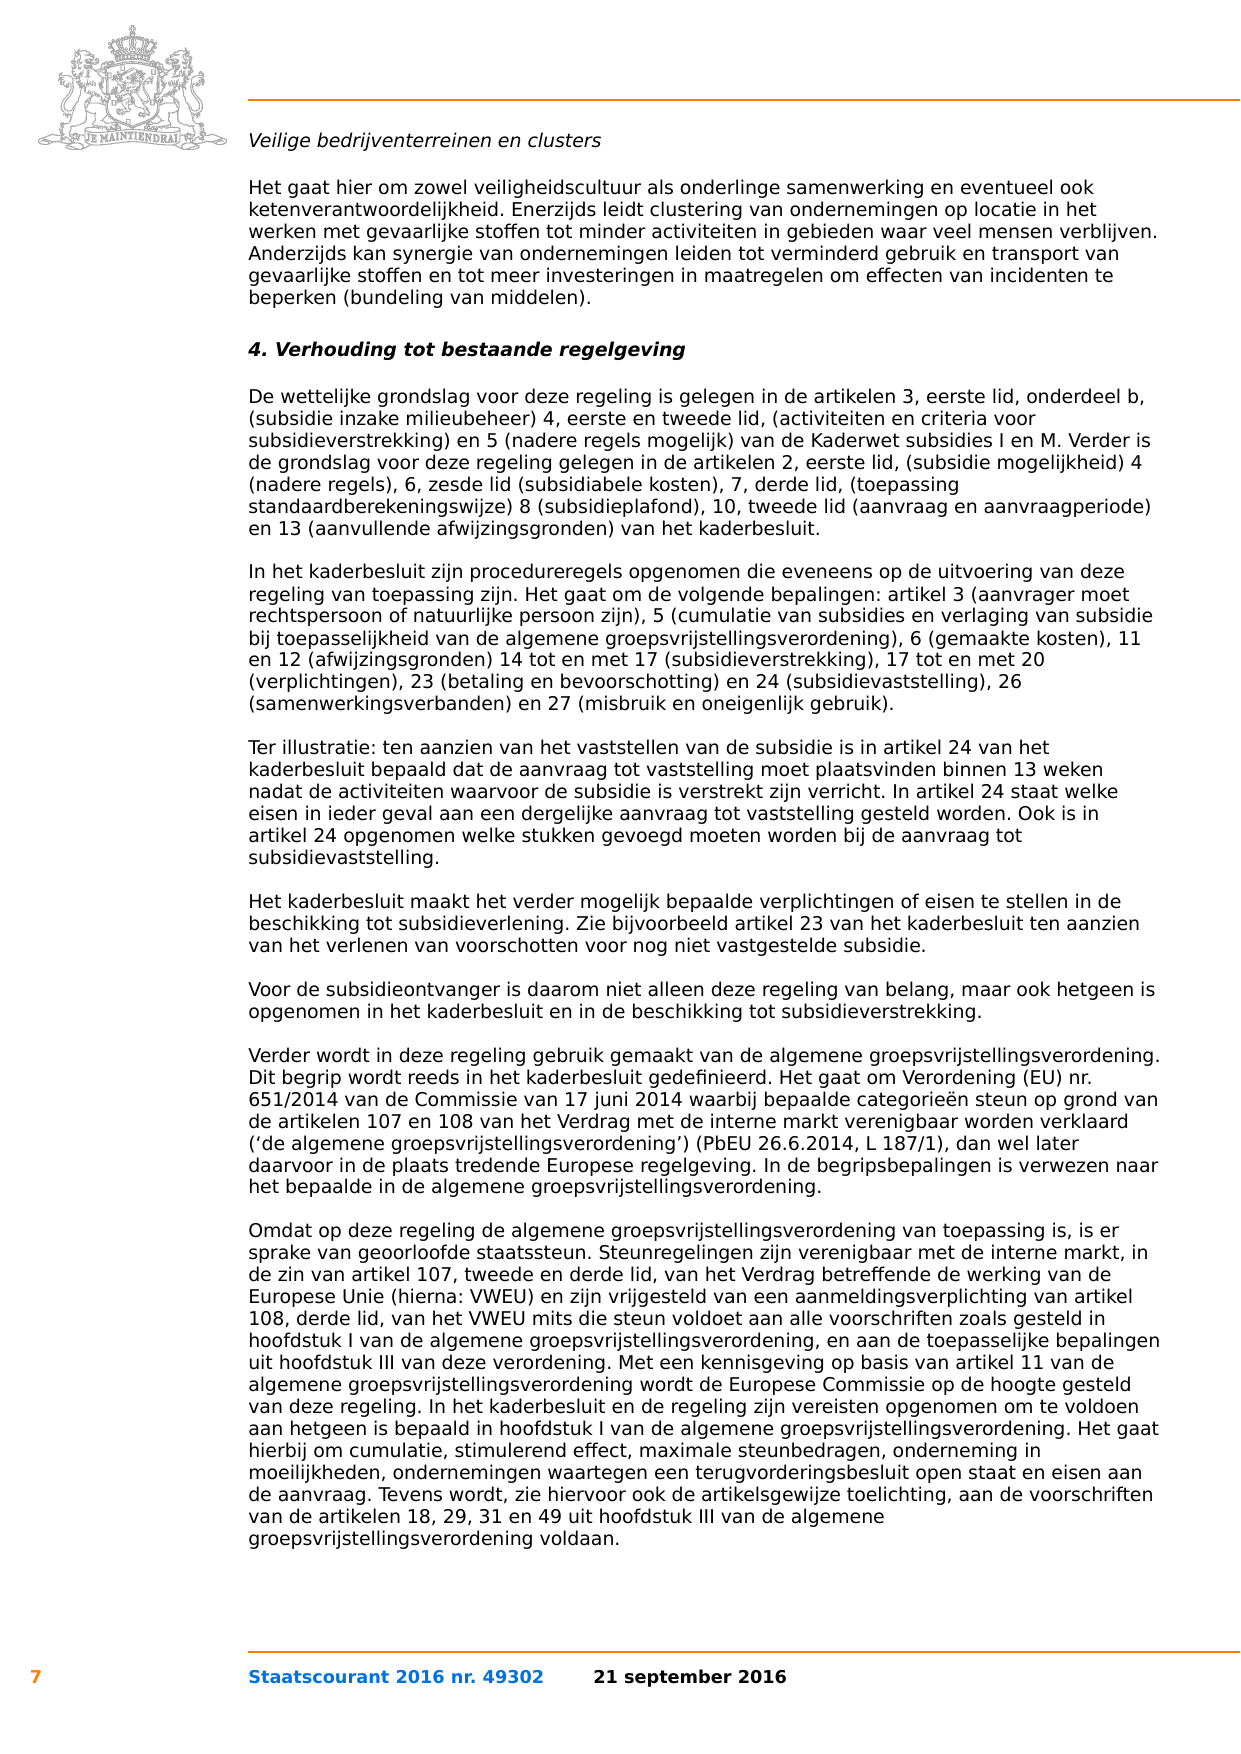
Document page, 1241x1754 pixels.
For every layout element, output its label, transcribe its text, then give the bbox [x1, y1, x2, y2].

text De wettelijke grondslag voor deze regeling is gelegen in de artikelen 3, eerste lid, onderdeel b, (subsidie inzake milieubeheer) 4, eerste en tweede lid, (activiteiten en criteria voor subsidieverstrekking) en 5 (nadere regels mogelijk) van de Kaderwet subsidies I en M. Verder is de grondslag voor deze regeling gelegen in de artikelen 2, eerste lid, (subsidie mogelijkheid) 4 (nadere regels), 6, zesde lid (subsidiabele kosten), 7, derde lid, (toepassing standaardberekeningswijze) 8 (subsidieplafond), 10, tweede lid (aanvraag en aanvraagperiode) en 13 (aanvullende afwijzingsgronden) van het kaderbesluit. [248, 386, 1163, 539]
picture [38, 25, 227, 150]
subtitle Veilige bedrijventerreinen en clusters [248, 130, 1163, 152]
text Het kaderbesluit maakt het verder mogelijk bepaalde verplichtingen of eisen te stellen in de beschikking tot subsidieverlening. Zie bijvoorbeeld artikel 23 van het kaderbesluit ten aanzien van het verlenen van voorschotten voor nog niet vastgestelde subsidie. [248, 891, 1163, 957]
text Het gaat hier om zowel veiligheidscultuur als onderlinge samenwerking en eventueel ook ketenverantwoordelijkheid. Enerzijds leidt clustering van ondernemingen op locatie in het werken met gevaarlijke stoffen tot minder activiteiten in gebieden waar veel mensen verblijven. Anderzijds kan synergie van ondernemingen leiden tot verminderd gebruik en transport van gevaarlijke stoffen en tot meer investeringen in maatregelen om effecten van incidenten te beperken (bundeling van middelen). [248, 177, 1163, 309]
text Voor de subsidieontvanger is daarom niet alleen deze regeling van belang, maar ook hetgeen is opgenomen in het kaderbesluit en in de beschikking tot subsidieverstrekking. [248, 979, 1163, 1023]
text In het kaderbesluit zijn procedureregels opgenomen die eveneens op de uitvoering van deze regeling van toepassing zijn. Het gaat om de volgende bepalingen: artikel 3 (aanvrager moet rechtspersoon of natuurlijke persoon zijn), 5 (cumulatie van subsidies en verlaging van subsidie bij toepasselijkheid van de algemene groepsvrijstellingsverordening), 6 (gemaakte kosten), 11 en 12 (afwijzingsgronden) 14 tot en met 17 (subsidieverstrekking), 17 tot en met 20 (verplichtingen), 23 (betaling en bevoorschotting) en 24 (subsidievaststelling), 26 (samenwerkingsverbanden) en 27 (misbruik en oneigenlijk gebruik). [248, 561, 1163, 715]
text Omdat op deze regeling de algemene groepsvrijstellingsverordening van toepassing is, is er sprake van geoorloofde staatssteun. Steunregelingen zijn verenigbaar met de interne markt, in de zin van artikel 107, tweede en derde lid, van het Verdrag betreffende de werking van de Europese Unie (hierna: VWEU) en zijn vrijgesteld van een aanmeldingsverplichting van artikel 108, derde lid, van het VWEU mits die steun voldoet aan alle voorschriften zoals gesteld in hoofdstuk I van de algemene groepsvrijstellingsverordening, en aan de toepasselijke bepalingen uit hoofdstuk III van deze verordening. Met een kennisgeving op basis van artikel 11 van de algemene groepsvrijstellingsverordening wordt de Europese Commissie op de hoogte gesteld van deze regeling. In het kaderbesluit en de regeling zijn vereisten opgenomen om te voldoen aan hetgeen is bepaald in hoofdstuk I van de algemene groepsvrijstellingsverordening. Het gaat hierbij om cumulatie, stimulerend effect, maximale steunbedragen, onderneming in moeilijkheden, ondernemingen waartegen een terugvorderingsbesluit open staat en eisen aan de aanvraag. Tevens wordt, zie hiervoor ook de artikelsgewijze toelichting, aan de voorschriften van de artikelen 18, 29, 31 en 49 uit hoofdstuk III van de algemene groepsvrijstellingsverordening voldaan. [248, 1220, 1163, 1550]
text Ter illustratie: ten aanzien van het vaststellen van de subsidie is in artikel 24 van het kaderbesluit bepaald dat de aanvraag tot vaststelling moet plaatsvinden binnen 13 weken nadat de activiteiten waarvoor de subsidie is verstrekt zijn verricht. In artikel 24 staat welke eisen in ieder geval aan een dergelijke aanvraag tot vaststelling gesteld worden. Ook is in artikel 24 opgenomen welke stukken gevoegd moeten worden bij de aanvraag tot subsidievaststelling. [248, 737, 1163, 869]
text Verder wordt in deze regeling gebruik gemaakt van de algemene groepsvrijstellingsverordening. Dit begrip wordt reeds in het kaderbesluit gedefinieerd. Het gaat om Verordening (EU) nr. 651/2014 van de Commissie van 17 juni 2014 waarbij bepaalde categorieën steun op grond van de artikelen 107 en 108 van het Verdrag met de interne markt verenigbaar worden verklaard (‘de algemene groepsvrijstellingsverordening’) (PbEU 26.6.2014, L 187/1), dan wel later daarvoor in de plaats tredende Europese regelgeving. In de begripsbepalingen is verwezen naar het bepaalde in de algemene groepsvrijstellingsverordening. [248, 1044, 1163, 1198]
subtitle 4. Verhouding tot bestaande regelgeving [248, 339, 1163, 361]
